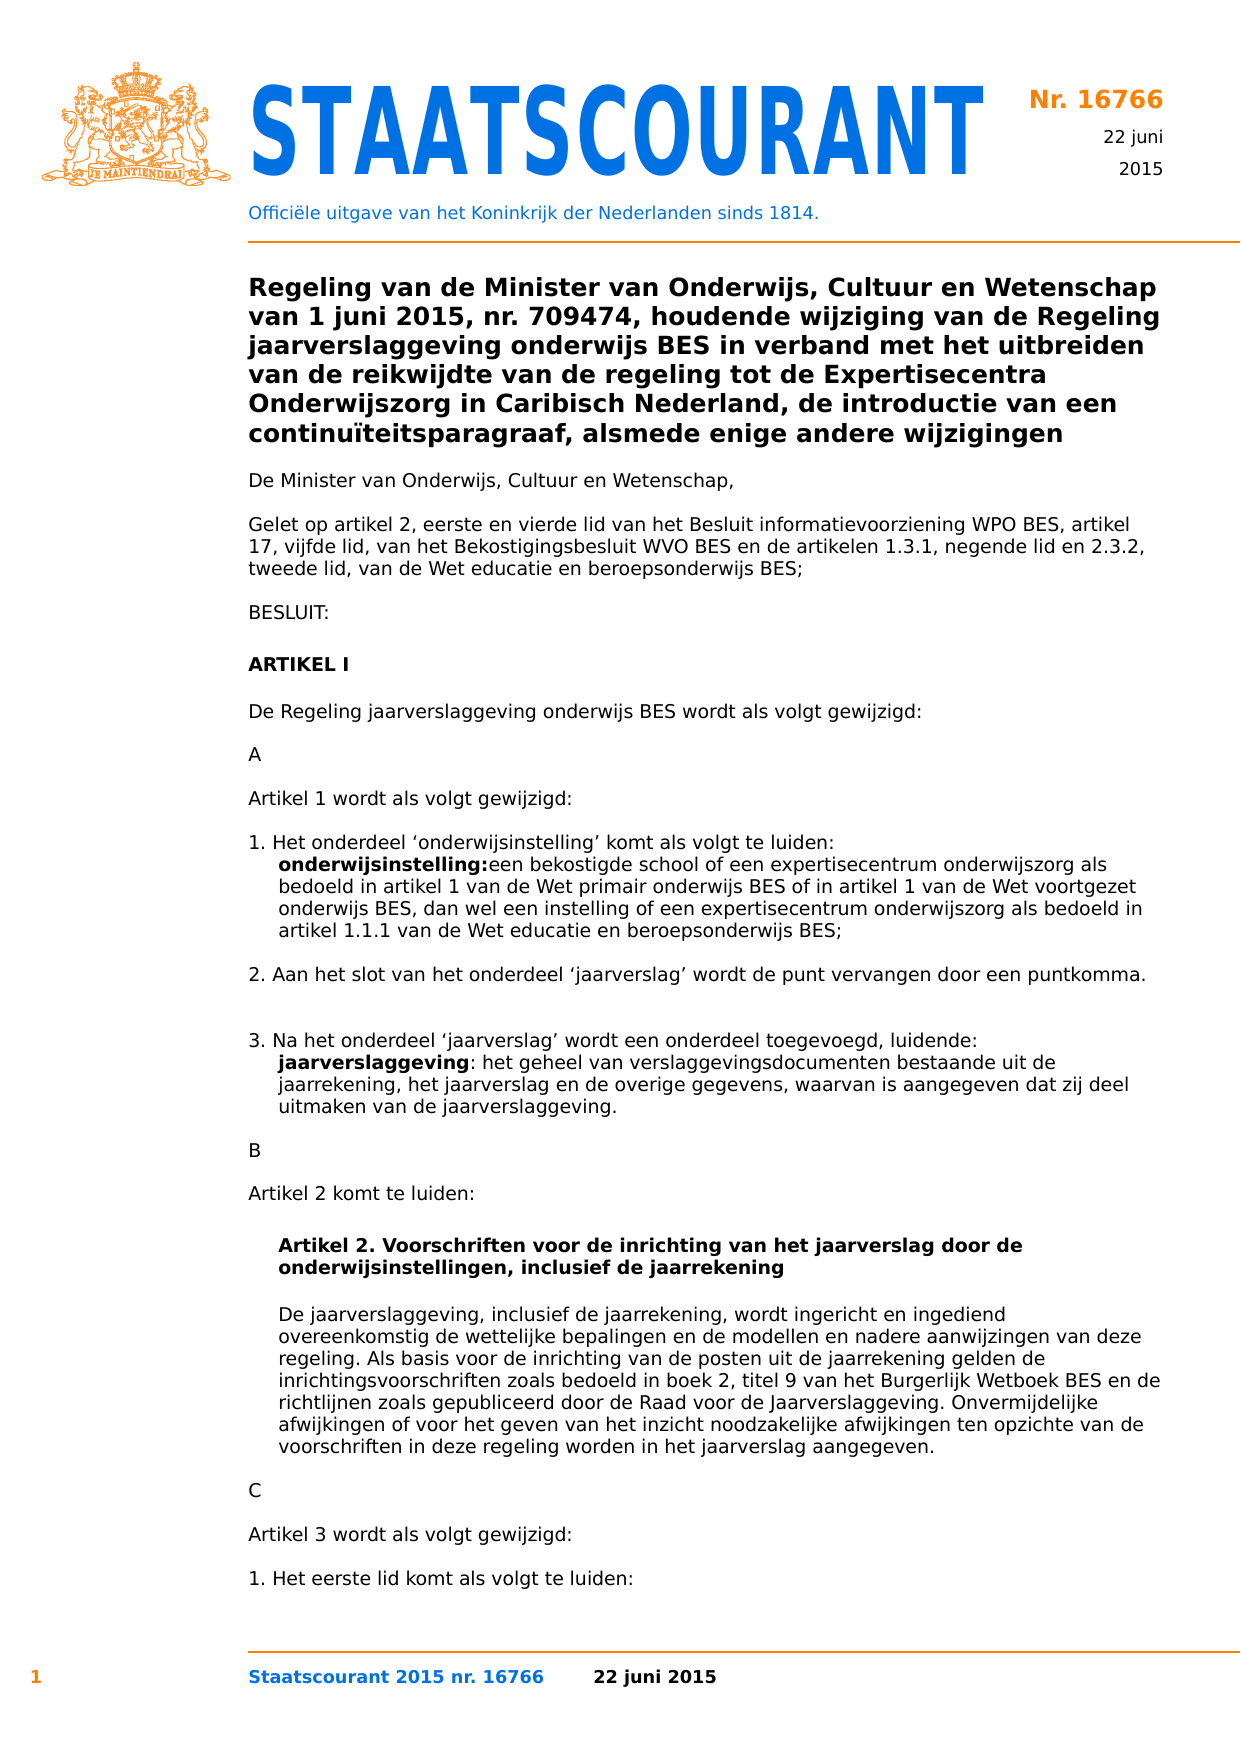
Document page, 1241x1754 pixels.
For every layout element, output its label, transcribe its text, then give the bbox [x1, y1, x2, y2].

text 1. Het eerste lid komt als volgt te luiden: [248, 1568, 1163, 1590]
text De Minister van Onderwijs, Cultuur en Wetenschap, [248, 470, 1163, 492]
subtitle Artikel 2. Voorschriften voor de inrichting van het jaarverslag door de onderwijsinstellingen, inclusief de jaarrekening [278, 1235, 1163, 1279]
subtitle ARTIKEL I [248, 653, 1163, 676]
text 1. Het onderdeel ‘onderwijsinstelling’ komt als volgt te luiden: [248, 832, 1163, 854]
text Artikel 3 wordt als volgt gewijzigd: [248, 1524, 1163, 1546]
text BESLUIT: [248, 602, 1163, 623]
text jaarverslaggeving: het geheel van verslaggevingsdocumenten bestaande uit de jaarrekening, het jaarverslag en de overige gegevens, waarvan is aangegeven dat zij deel uitmaken van de jaarverslaggeving. [278, 1052, 1163, 1118]
table_cell 2015 [998, 153, 1240, 203]
text 3. Na het onderdeel ‘jaarverslag’ wordt een onderdeel toegevoegd, luidende: [248, 1030, 1163, 1052]
text C [248, 1480, 1163, 1502]
table_header Nr. 16766 [998, 62, 1240, 121]
text A [248, 744, 1163, 766]
text Artikel 1 wordt als volgt gewijzigd: [248, 788, 1163, 810]
text Gelet op artikel 2, eerste en vierde lid van het Besluit informatievoorziening WPO BES, artikel 17, vijfde lid, van het Bekostigingsbesluit WVO BES en de artikelen 1.3.1, negende lid en 2.3.2, tweede lid, van de Wet educatie en beroepsonderwijs BES; [248, 514, 1163, 580]
text De jaarverslaggeving, inclusief de jaarrekening, wordt ingericht en ingediend overeenkomstig de wettelijke bepalingen en de modellen en nadere aanwijzingen van deze regeling. Als basis voor de inrichting van de posten uit de jaarrekening gelden de inrichtingsvoorschriften zoals bedoeld in boek 2, titel 9 van het Burgerlijk Wetboek BES en de richtlijnen zoals gepubliceerd door de Raad voor de Jaarverslaggeving. Onvermijdelijke afwijkingen of voor het geven van het inzicht noodzakelijke afwijkingen ten opzichte van de voorschriften in deze regeling worden in het jaarverslag aangegeven. [278, 1304, 1163, 1458]
subtitle Regeling van de Minister van Onderwijs, Cultuur en Wetenschap van 1 juni 2015, nr. 709474, houdende wijziging van de Regeling jaarverslaggeving onderwijs BES in verband met het uitbreiden van de reikwijdte van de regeling tot de Expertisecentra Onderwijszorg in Caribisch Nederland, de introductie van een continuïteitsparagraaf, alsmede enige andere wijzigingen [248, 273, 1163, 448]
text De Regeling jaarverslaggeving onderwijs BES wordt als volgt gewijzigd: [248, 701, 1163, 722]
text onderwijsinstelling:een bekostigde school of een expertisecentrum onderwijszorg als bedoeld in artikel 1 van de Wet primair onderwijs BES of in artikel 1 van de Wet voortgezet onderwijs BES, dan wel een instelling of een expertisecentrum onderwijszorg als bedoeld in artikel 1.1.1 van de Wet educatie en beroepsonderwijs BES; [278, 854, 1163, 942]
picture [41, 62, 231, 186]
text Artikel 2 komt te luiden: [248, 1183, 1163, 1205]
text 2. Aan het slot van het onderdeel ‘jaarverslag’ wordt de punt vervangen door een puntkomma. [248, 964, 1163, 986]
table_cell Officiële uitgave van het Koninkrijk der Nederlanden sinds 1814. [248, 203, 1240, 241]
text B [248, 1139, 1163, 1161]
table_header [25, 62, 248, 241]
table_cell 22 juni [998, 121, 1240, 153]
table_header STAATSCOURANT [248, 62, 998, 203]
